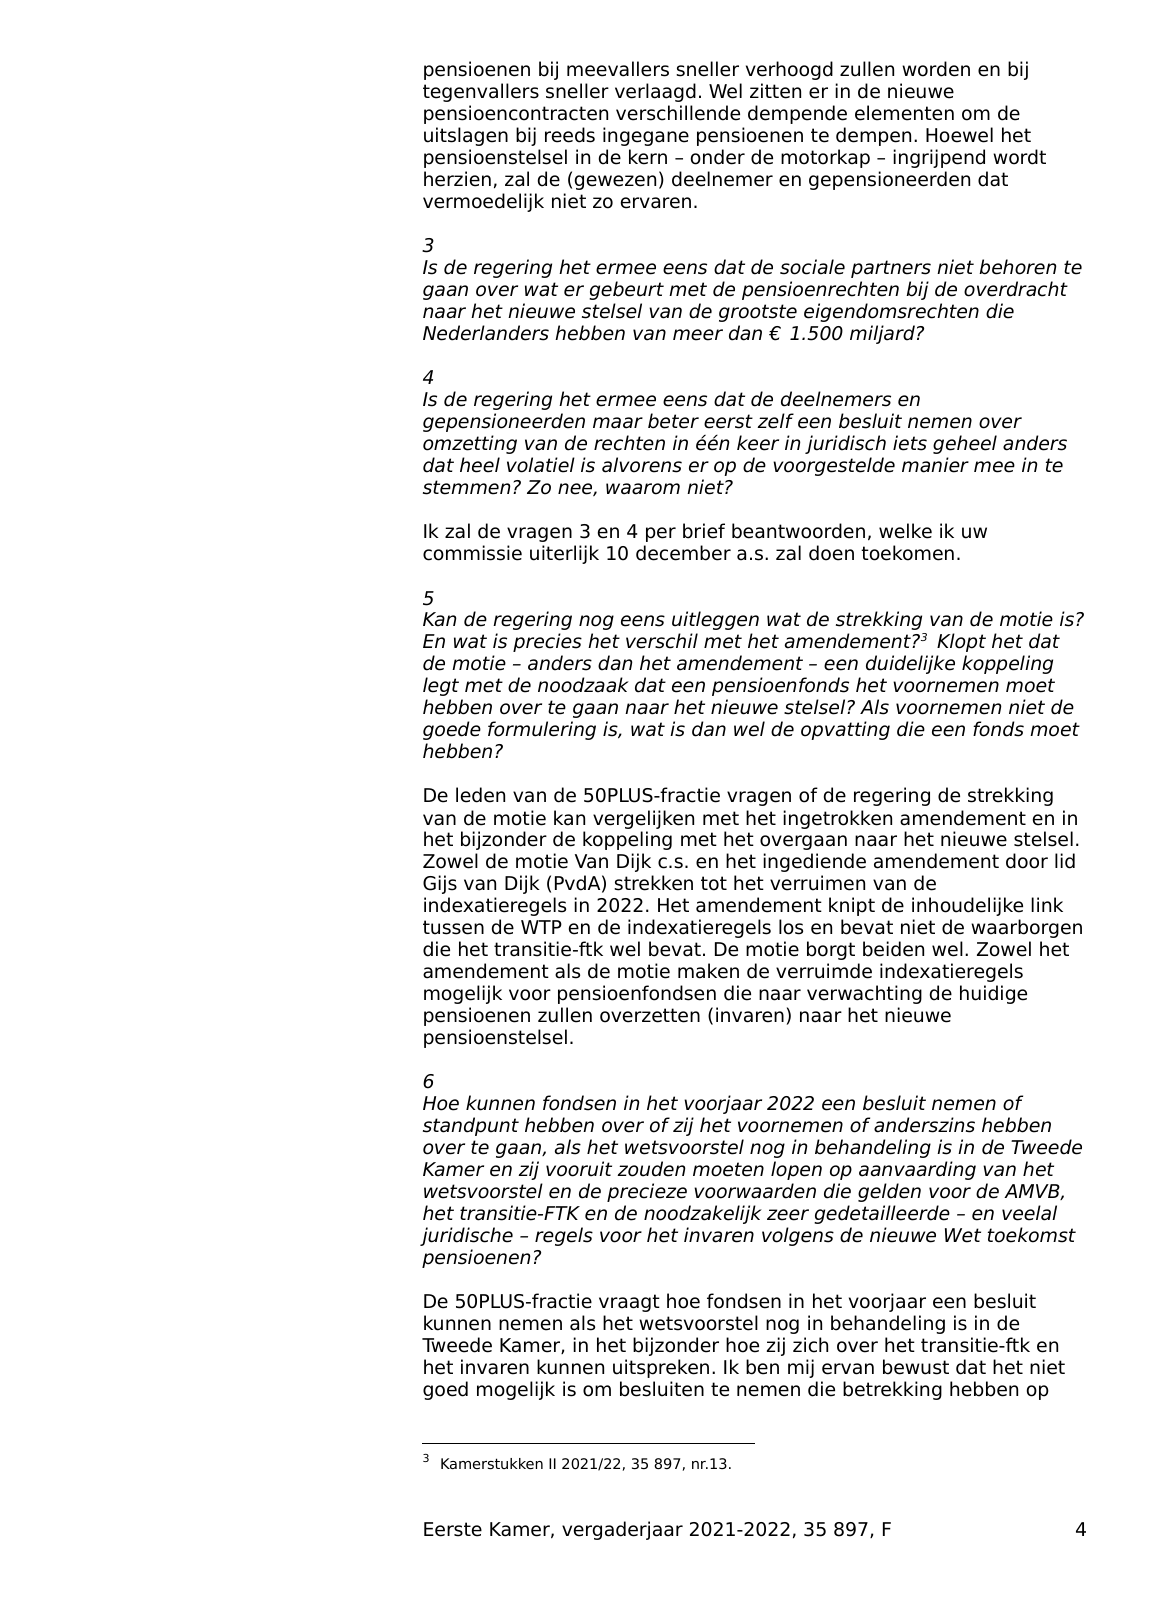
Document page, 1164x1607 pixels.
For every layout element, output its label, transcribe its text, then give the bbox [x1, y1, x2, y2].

text De leden van de 50PLUS-fractie vragen of de regering de strekking van de motie kan vergelijken met het ingetrokken amendement en in het bijzonder de koppeling met het overgaan naar het nieuwe stelsel. Zowel de motie Van Dijk c.s. en het ingediende amendement door lid Gijs van Dijk (PvdA) strekken tot het verruimen van de indexatieregels in 2022. Het amendement knipt de inhoudelijke link tussen de WTP en de indexatieregels los en bevat niet de waarborgen die het transitie-ftk wel bevat. De motie borgt beiden wel. Zowel het amendement als de motie maken de verruimde indexatieregels mogelijk voor pensioenfondsen die naar verwachting de huidige pensioenen zullen overzetten (invaren) naar het nieuwe pensioenstelsel. [422, 785, 1087, 1049]
text Kan de regering nog eens uitleggen wat de strekking van de motie is? En wat is precies het verschil met het amendement? Klopt het dat de motie – anders dan het amendement – een duidelijke koppeling legt met de noodzaak dat een pensioenfonds het voornemen moet hebben over te gaan naar het nieuwe stelsel? Als voornemen niet de goede formulering is, wat is dan wel de opvatting die een fonds moet hebben? [422, 609, 1087, 763]
text 6 [422, 1071, 1087, 1093]
text pensioenen bij meevallers sneller verhoogd zullen worden en bij tegenvallers sneller verlaagd. Wel zitten er in de nieuwe pensioencontracten verschillende dempende elementen om de uitslagen bij reeds ingegane pensioenen te dempen. Hoewel het pensioenstelsel in de kern – onder de motorkap – ingrijpend wordt herzien, zal de (gewezen) deelnemer en gepensioneerden dat vermoedelijk niet zo ervaren. [422, 59, 1087, 213]
text 4 [422, 367, 1087, 389]
text 5 [422, 587, 1087, 609]
text Hoe kunnen fondsen in het voorjaar 2022 een besluit nemen of standpunt hebben over of zij het voornemen of anderszins hebben over te gaan, als het wetsvoorstel nog in behandeling is in de Tweede Kamer en zij vooruit zouden moeten lopen op aanvaarding van het wetsvoorstel en de precieze voorwaarden die gelden voor de AMVB, het transitie-FTK en de noodzakelijk zeer gedetailleerde – en veelal juridische – regels voor het invaren volgens de nieuwe Wet toekomst pensioenen? [422, 1093, 1087, 1269]
text Kamerstukken II 2021/22, 35 897, nr.13. [422, 1452, 1087, 1474]
text 3 [422, 235, 1087, 257]
text Is de regering het ermee eens dat de sociale partners niet behoren te gaan over wat er gebeurt met de pensioenrechten bij de overdracht naar het nieuwe stelsel van de grootste eigendomsrechten die Nederlanders hebben van meer dan € 1.500 miljard? [422, 257, 1087, 345]
text Ik zal de vragen 3 en 4 per brief beantwoorden, welke ik uw commissie uiterlijk 10 december a.s. zal doen toekomen. [422, 521, 1087, 565]
text Is de regering het ermee eens dat de deelnemers en gepensioneerden maar beter eerst zelf een besluit nemen over omzetting van de rechten in één keer in juridisch iets geheel anders dat heel volatiel is alvorens er op de voorgestelde manier mee in te stemmen? Zo nee, waarom niet? [422, 389, 1087, 499]
text De 50PLUS-fractie vraagt hoe fondsen in het voorjaar een besluit kunnen nemen als het wetsvoorstel nog in behandeling is in de Tweede Kamer, in het bijzonder hoe zij zich over het transitie-ftk en het invaren kunnen uitspreken. Ik ben mij ervan bewust dat het niet goed mogelijk is om besluiten te nemen die betrekking hebben op [422, 1291, 1087, 1401]
